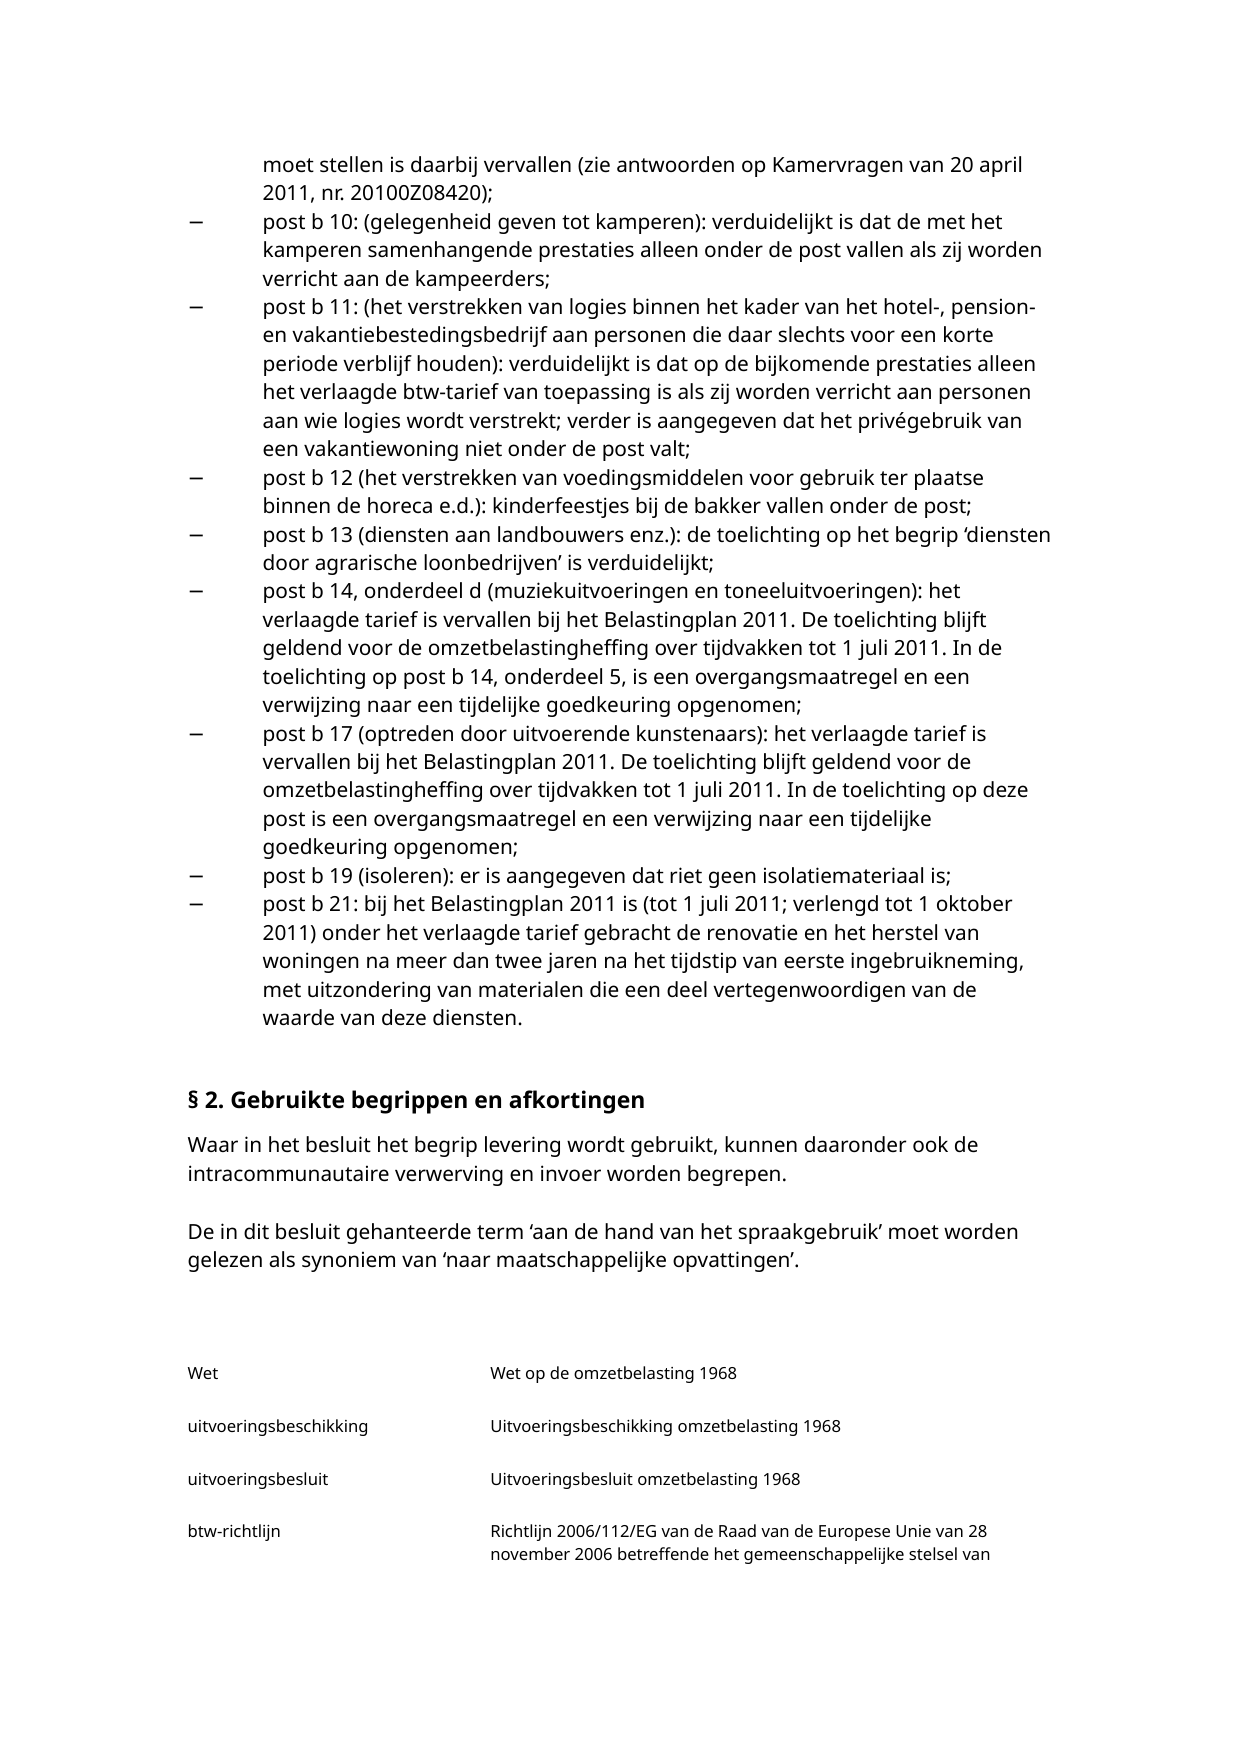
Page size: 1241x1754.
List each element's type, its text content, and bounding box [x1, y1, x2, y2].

table_header Wet [188, 1362, 490, 1415]
list post b 17 (optreden door uitvoerende kunstenaars): het verlaagde tarief is vervallen bij het Belastingplan 2011. De toelichting blijft geldend voor de omzetbelastingheffing over tijdvakken tot 1 juli 2011. In de toelichting op deze post is een overgangsmaatregel en een verwijzing naar een tijdelijke goedkeuring opgenomen; [187, 719, 1053, 861]
list post b 21: bij het Belastingplan 2011 is (tot 1 juli 2011; verlengd tot 1 oktober 2011) onder het verlaagde tarief gebracht de renovatie en het herstel van woningen na meer dan twee jaren na het tijdstip van eerste ingebruikneming, met uitzondering van materialen die een deel vertegenwoordigen van de waarde van deze diensten. [187, 889, 1053, 1032]
list post b 12 (het verstrekken van voedingsmiddelen voor gebruik ter plaatse binnen de horeca e.d.): kinderfeestjes bij de bakker vallen onder de post; [187, 463, 1053, 520]
table_cell Richtlijn 2006/112/EG van de Raad van de Europese Unie van 28 november 2006 betreffende het gemeenschappelijke stelsel van [490, 1520, 1053, 1573]
list post b 10: (gelegenheid geven tot kamperen): verduidelijkt is dat de met het kamperen samenhangende prestaties alleen onder de post vallen als zij worden verricht aan de kampeerders; [187, 207, 1053, 292]
table_cell uitvoeringsbeschikking [188, 1415, 490, 1467]
list post b 19 (isoleren): er is aangegeven dat riet geen isolatiemateriaal is; [187, 861, 1053, 889]
table_cell uitvoeringsbesluit [188, 1468, 490, 1520]
subtitle § 2. Gebruikte begrippen en afkortingen [187, 1084, 1053, 1115]
text Waar in het besluit het begrip levering wordt gebruikt, kunnen daaronder ook de intracommunautaire verwerving en invoer worden begrepen. [187, 1130, 1053, 1187]
table_cell btw-richtlijn [188, 1520, 490, 1573]
text De in dit besluit gehanteerde term ‘aan de hand van het spraakgebruik’ moet worden gelezen als synoniem van ‘naar maatschappelijke opvattingen’. [187, 1217, 1053, 1274]
list post b 11: (het verstrekken van logies binnen het kader van het hotel-, pension- en vakantiebestedingsbedrijf aan personen die daar slechts voor een korte periode verblijf houden): verduidelijkt is dat op de bijkomende prestaties alleen het verlaagde btw-tarief van toepassing is als zij worden verricht aan personen aan wie logies wordt verstrekt; verder is aangegeven dat het privégebruik van een vakantiewoning niet onder de post valt; [187, 292, 1053, 463]
table_header Wet op de omzetbelasting 1968 [490, 1362, 1053, 1415]
list post b 14, onderdeel d (muziekuitvoeringen en toneeluitvoeringen): het verlaagde tarief is vervallen bij het Belastingplan 2011. De toelichting blijft geldend voor de omzetbelastingheffing over tijdvakken tot 1 juli 2011. In de toelichting op post b 14, onderdeel 5, is een overgangsmaatregel en een verwijzing naar een tijdelijke goedkeuring opgenomen; [187, 577, 1053, 719]
list post b 13 (diensten aan landbouwers enz.): de toelichting op het begrip ‘diensten door agrarische loonbedrijven’ is verduidelijkt; [187, 520, 1053, 577]
table_cell Uitvoeringsbesluit omzetbelasting 1968 [490, 1468, 1053, 1520]
list moet stellen is daarbij vervallen (zie antwoorden op Kamervragen van 20 april 2011, nr. 20100Z08420); [187, 150, 1053, 207]
table_cell Uitvoeringsbeschikking omzetbelasting 1968 [490, 1415, 1053, 1467]
